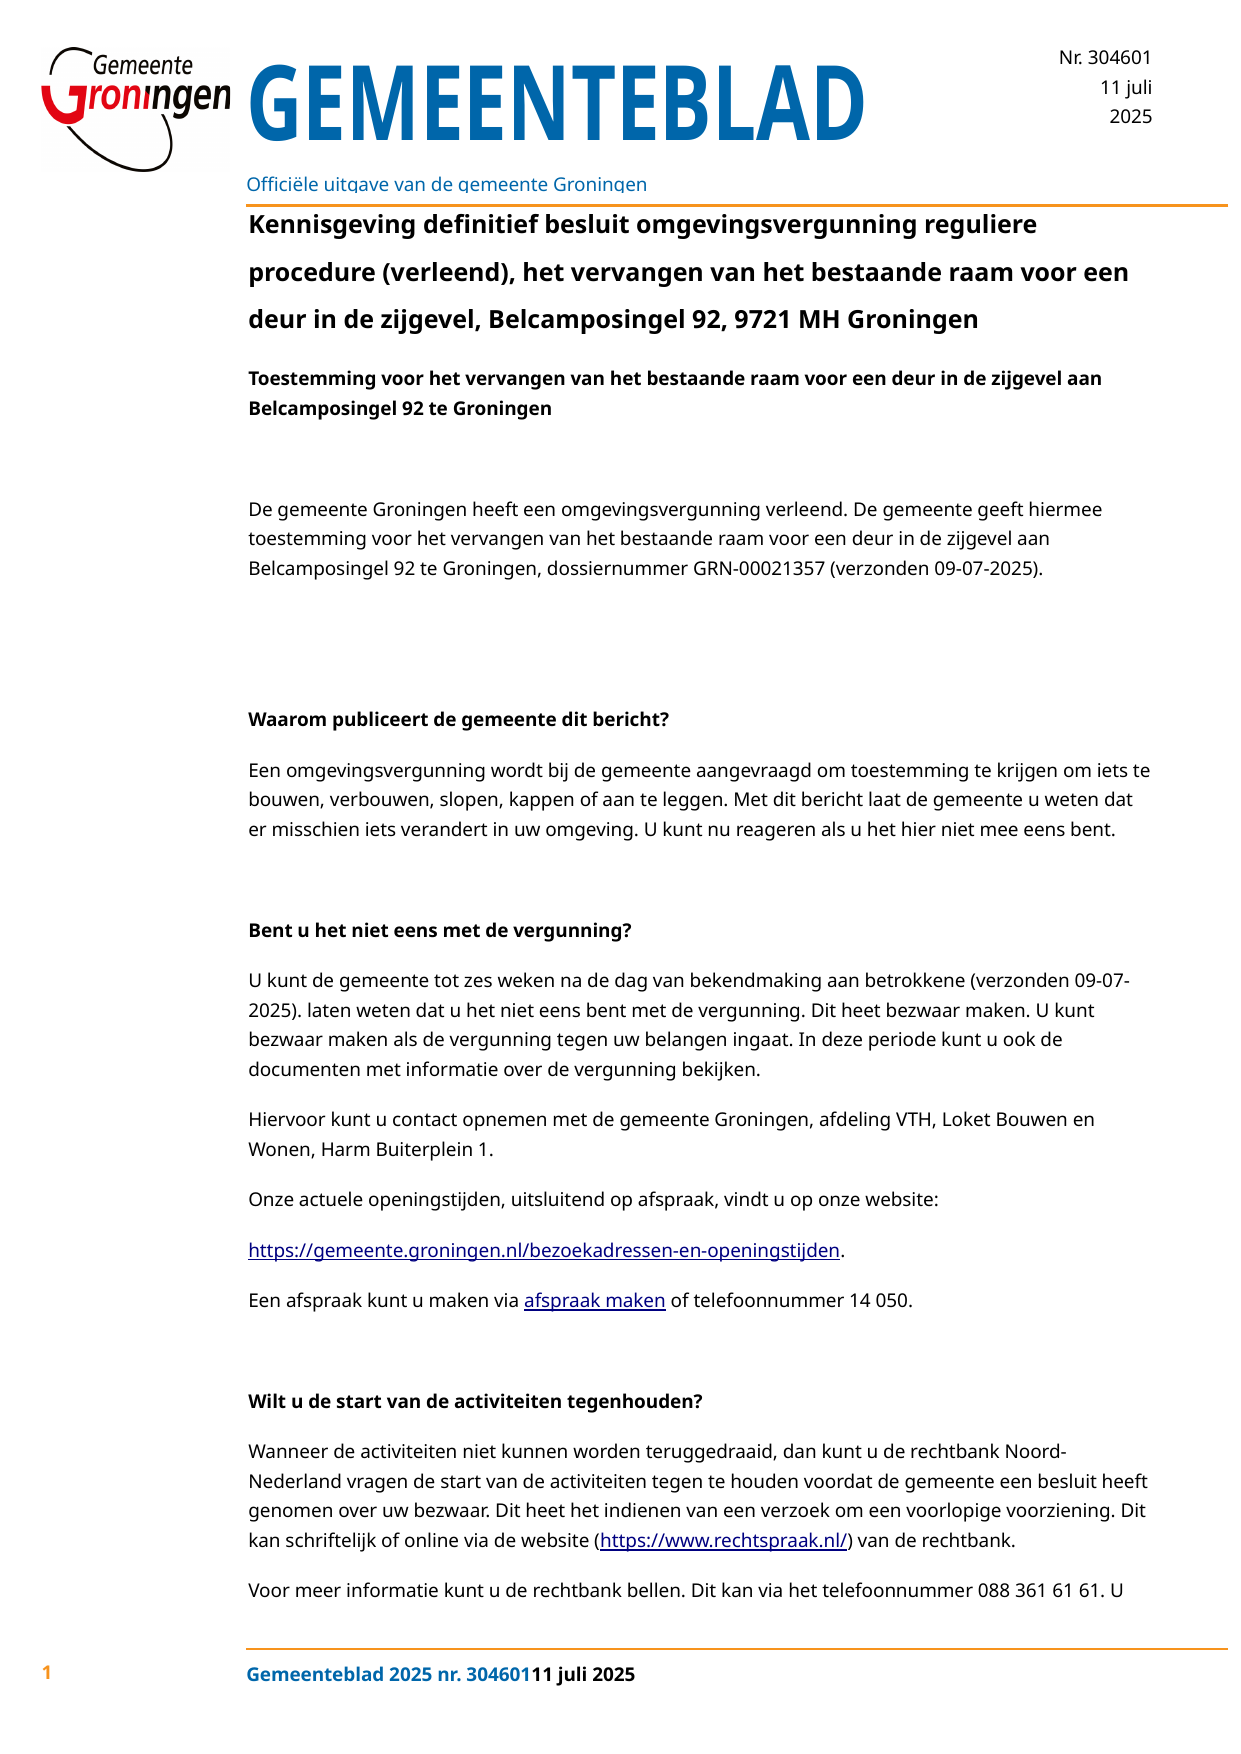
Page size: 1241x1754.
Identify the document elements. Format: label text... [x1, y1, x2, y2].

picture [41, 47, 231, 172]
text Een afspraak kunt u maken via afspraak maken of telefoonnummer 14 050. [248, 1287, 1152, 1313]
text De gemeente Groningen heeft een omgevingsvergunning verleend. De gemeente geeft hiermee toestemming voor het vervangen van het bestaande raam voor een deur in de zijgevel aan Belcamposingel 92 te Groningen, dossiernummer GRN-00021357 (verzonden 09-07-2025). [248, 496, 1152, 581]
text Onze actuele openingstijden, uitsluitend op afspraak, vindt u op onze website: [248, 1186, 1152, 1212]
text Wanneer de activiteiten niet kunnen worden teruggedraaid, dan kunt u de rechtbank Noord-Nederland vragen de start van de activiteiten tegen te houden voordat de gemeente een besluit heeft genomen over uw bezwaar. Dit heet het indienen van een verzoek om een voorlopige voorziening. Dit kan schriftelijk of online via de website (https://www.rechtspraak.nl/) van de rechtbank. [248, 1438, 1152, 1553]
text Kennisgeving definitief besluit omgevingsvergunning reguliere procedure (verleend), het vervangen van het bestaande raam voor een deur in de zijgevel, Belcamposingel 92, 9721 MH Groningen [248, 207, 1152, 336]
text Voor meer informatie kunt u de rechtbank bellen. Dit kan via het telefoonnummer 088 361 61 61. U [248, 1578, 1152, 1603]
text Waarom publiceert de gemeente dit bericht? [248, 706, 1152, 732]
text Bent u het niet eens met de vergunning? [248, 917, 1152, 942]
text Wilt u de start van de activiteiten tegenhouden? [248, 1388, 1152, 1414]
text U kunt de gemeente tot zes weken na de dag van bekendmaking aan betrokkene (verzonden 09-07-2025). laten weten dat u het niet eens bent met de vergunning. Dit heet bezwaar maken. U kunt bezwaar maken als de vergunning tegen uw belangen ingaat. In deze periode kunt u ook de documenten met informatie over de vergunning bekijken. [248, 967, 1152, 1082]
text Hiervoor kunt u contact opnemen met de gemeente Groningen, afdeling VTH, Loket Bouwen en Wonen, Harm Buiterplein 1. [248, 1106, 1152, 1162]
text Een omgevingsvergunning wordt bij de gemeente aangevraagd om toestemming te krijgen om iets te bouwen, verbouwen, slopen, kappen of aan te leggen. Met dit bericht laat de gemeente u weten dat er misschien iets verandert in uw omgeving. U kunt nu reageren als u het hier niet mee eens bent. [248, 757, 1152, 842]
text Toestemming voor het vervangen van het bestaande raam voor een deur in de zijgevel aan Belcamposingel 92 te Groningen [248, 366, 1152, 421]
text https://gemeente.groningen.nl/bezoekadressen-en-openingstijden. [248, 1237, 1152, 1262]
